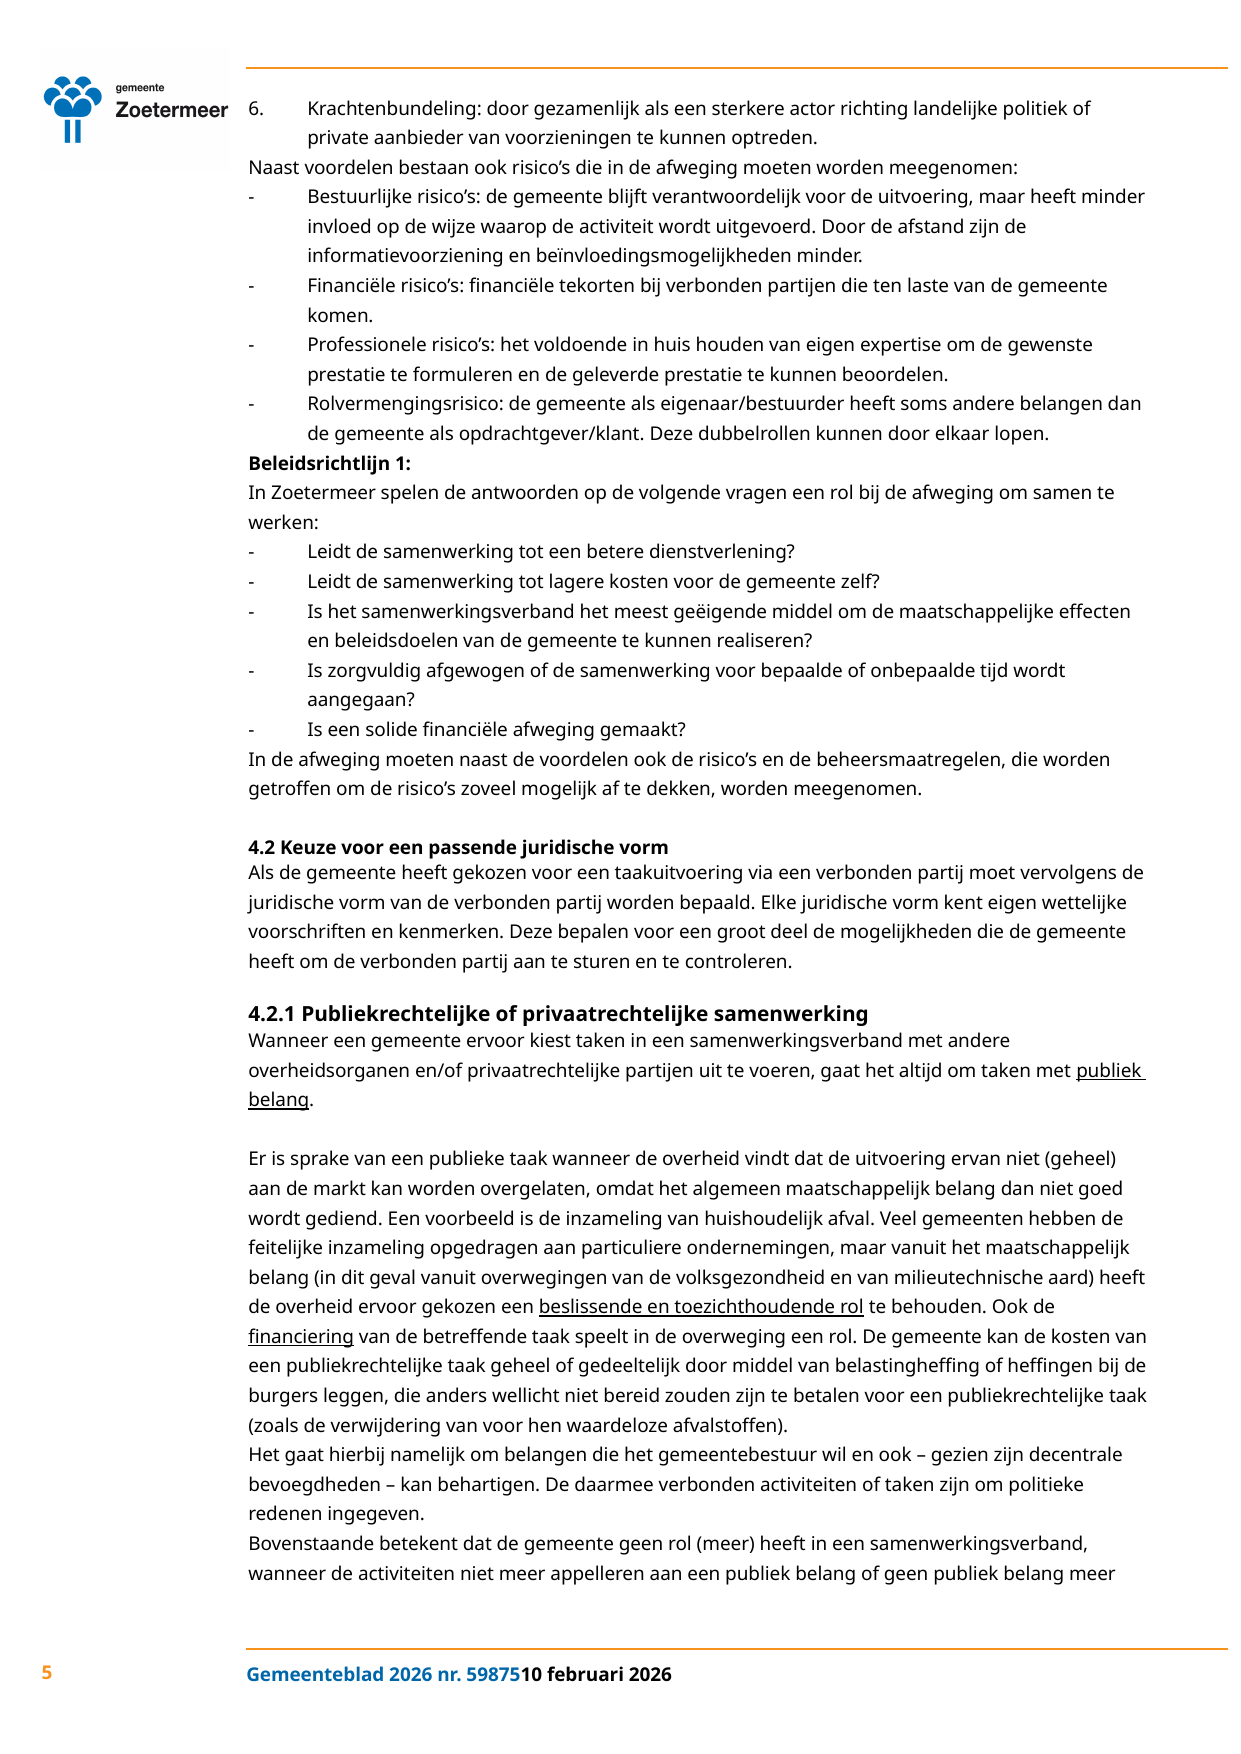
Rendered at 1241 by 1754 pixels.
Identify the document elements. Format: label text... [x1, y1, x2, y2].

table_header Beleidsrichtlijn 1: In Zoetermeer spelen de antwoorden op de volgende vragen een rol bij de afweging om samen te werken: Leidt de samenwerking tot een betere dienstverlening? Leidt de samenwerking tot lagere kosten voor de gemeente zelf? Is het samenwerkingsverband het meest geëigende middel om de maatschappelijke effecten en beleidsdoelen van de gemeente te kunnen realiseren? Is zorgvuldig afgewogen of de samenwerking voor bepaalde of onbepaalde tijd wordt aangegaan? Is een solide financiële afweging gemaakt? In de afweging moeten naast de voordelen ook de risico’s en de beheersmaatregelen, die worden getroffen om de risico’s zoveel mogelijk af te dekken, worden meegenomen. [248, 450, 1152, 801]
text 4.2.1 Publiekrechtelijke of privaatrechtelijke samenwerking [248, 999, 1152, 1027]
list Financiële risico’s: financiële tekorten bij verbonden partijen die ten laste van de gemeente komen. [248, 272, 1152, 328]
list Professionele risico’s: het voldoende in huis houden van eigen expertise om de gewenste prestatie te formuleren en de geleverde prestatie te kunnen beoordelen. [248, 331, 1152, 387]
text Het gaat hierbij namelijk om belangen die het gemeentebestuur wil en ook – gezien zijn decentrale bevoegdheden – kan behartigen. De daarmee verbonden activiteiten of taken zijn om politieke redenen ingegeven. [248, 1441, 1152, 1526]
text Naast voordelen bestaan ook risico’s die in de afweging moeten worden meegenomen: [248, 154, 1152, 180]
text 4.2 Keuze voor een passende juridische vorm [248, 834, 1152, 859]
list Rolvermengingsrisico: de gemeente als eigenaar/bestuurder heeft soms andere belangen dan de gemeente als opdrachtgever/klant. Deze dubbelrollen kunnen door elkaar lopen. [248, 391, 1152, 446]
text Er is sprake van een publieke taak wanneer de overheid vindt dat de uitvoering ervan niet (geheel) aan de markt kan worden overgelaten, omdat het algemeen maatschappelijk belang dan niet goed wordt gediend. Een voorbeeld is de inzameling van huishoudelijk afval. Veel gemeenten hebben de feitelijke inzameling opgedragen aan particuliere ondernemingen, maar vanuit het maatschappelijk belang (in dit geval vanuit overwegingen van de volksgezondheid en van milieutechnische aard) heeft de overheid ervoor gekozen een beslissende en toezichthoudende rol te behouden. Ook de financiering van de betreffende taak speelt in de overweging een rol. De gemeente kan de kosten van een publiekrechtelijke taak geheel of gedeeltelijk door middel van belastingheffing of heffingen bij de burgers leggen, die anders wellicht niet bereid zouden zijn te betalen voor een publiekrechtelijke taak (zoals de verwijdering van voor hen waardeloze afvalstoffen). [248, 1146, 1152, 1437]
text Wanneer een gemeente ervoor kiest taken in een samenwerkingsverband met andere overheidsorganen en/of privaatrechtelijke partijen uit te voeren, gaat het altijd om taken met publiek belang. [248, 1027, 1152, 1112]
text Bovenstaande betekent dat de gemeente geen rol (meer) heeft in een samenwerkingsverband, wanneer de activiteiten niet meer appelleren aan een publiek belang of geen publiek belang meer [248, 1530, 1152, 1585]
text Als de gemeente heeft gekozen voor een taakuitvoering via een verbonden partij moet vervolgens de juridische vorm van de verbonden partij worden bepaald. Elke juridische vorm kent eigen wettelijke voorschriften en kenmerken. Deze bepalen voor een groot deel de mogelijkheden die de gemeente heeft om de verbonden partij aan te sturen en te controleren. [248, 859, 1152, 974]
list Krachtenbundeling: door gezamenlijk als een sterkere actor richting landelijke politiek of private aanbieder van voorzieningen te kunnen optreden. [248, 95, 1152, 150]
picture [41, 47, 231, 172]
list Bestuurlijke risico’s: de gemeente blijft verantwoordelijk voor de uitvoering, maar heeft minder invloed op de wijze waarop de activiteit wordt uitgevoerd. Door de afstand zijn de informatievoorziening en beïnvloedingsmogelijkheden minder. [248, 183, 1152, 268]
